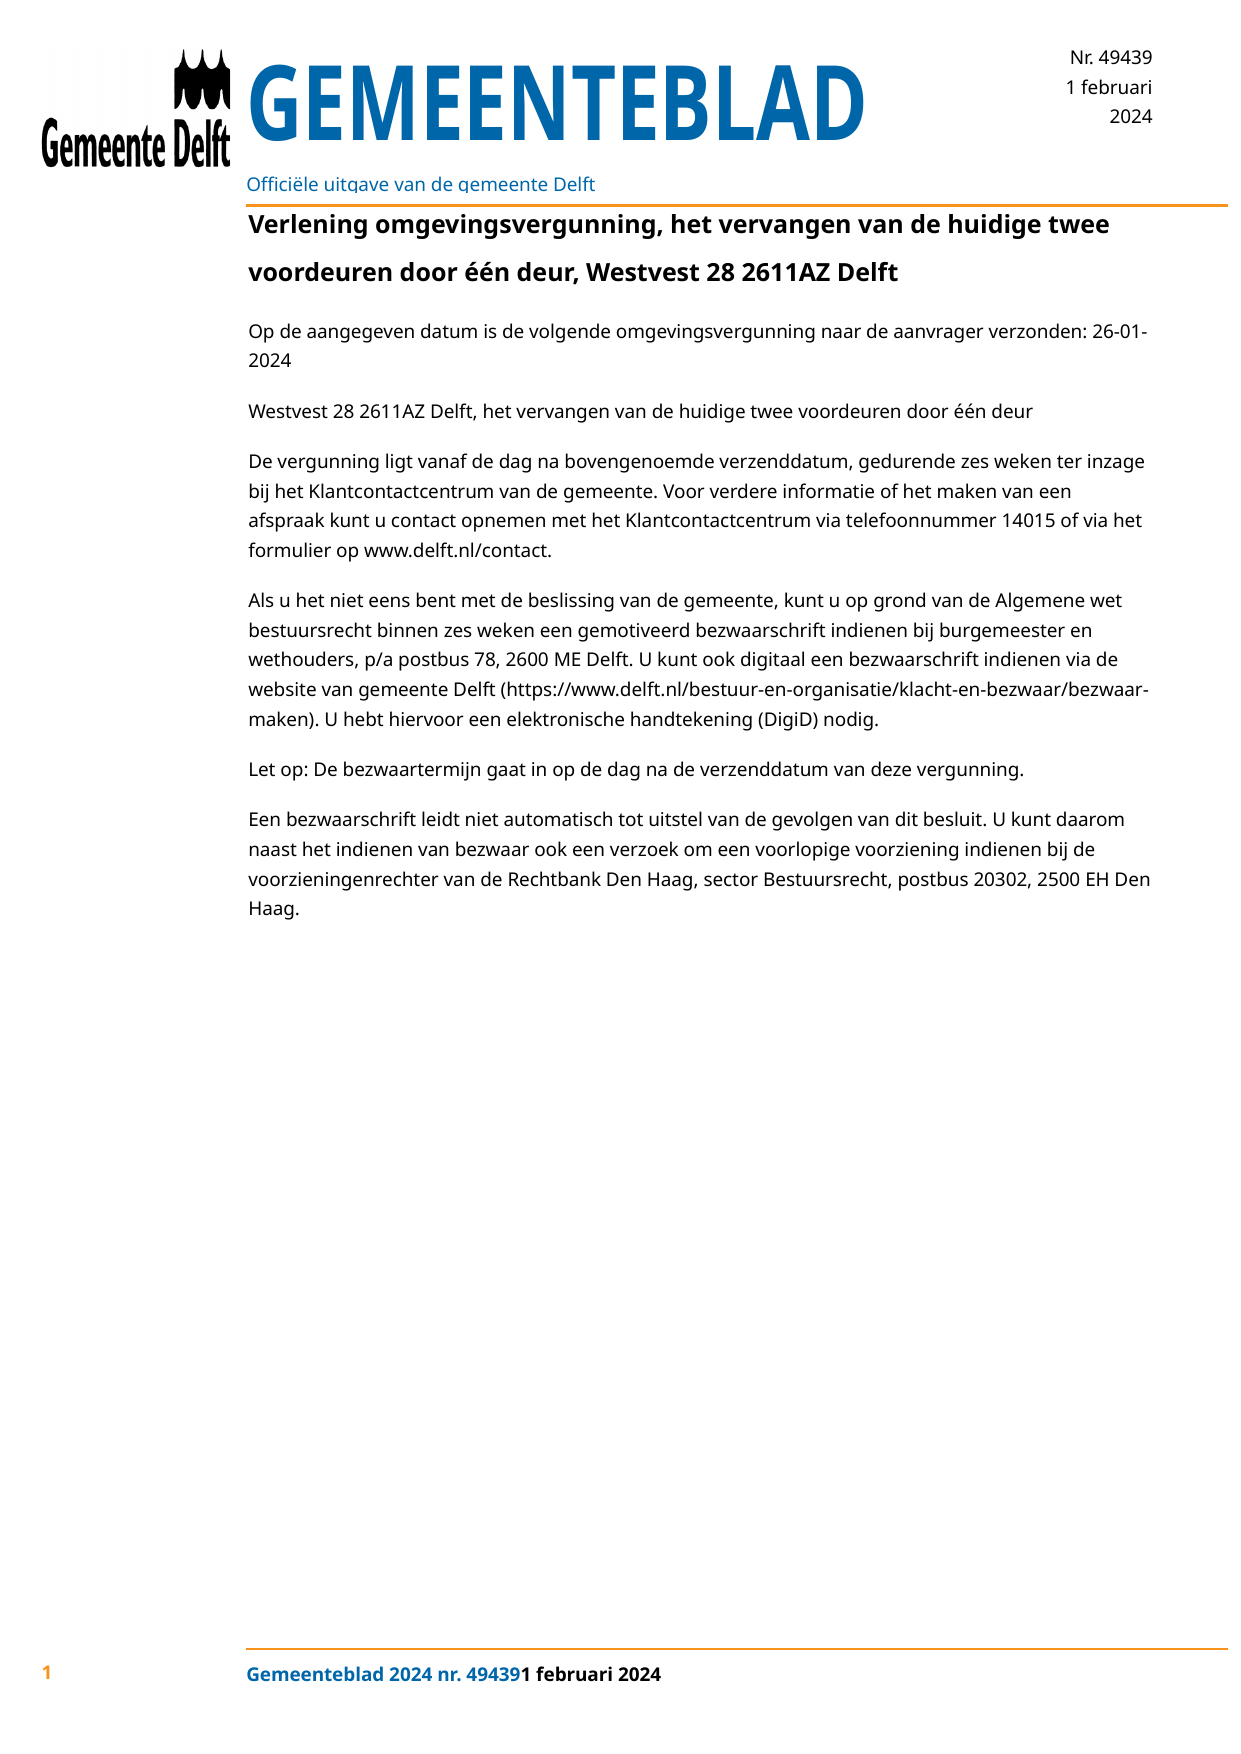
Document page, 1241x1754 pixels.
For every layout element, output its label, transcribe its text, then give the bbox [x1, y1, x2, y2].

picture [41, 47, 231, 172]
text Op de aangegeven datum is de volgende omgevingsvergunning naar de aanvrager verzonden: 26-01-2024 [248, 318, 1152, 373]
text Als u het niet eens bent met de beslissing van de gemeente, kunt u op grond van de Algemene wet bestuursrecht binnen zes weken een gemotiveerd bezwaarschrift indienen bij burgemeester en wethouders, p/a postbus 78, 2600 ME Delft. U kunt ook digitaal een bezwaarschrift indienen via de website van gemeente Delft (https://www.delft.nl/bestuur-en-organisatie/klacht-en-bezwaar/bezwaar-maken). U hebt hiervoor een elektronische handtekening (DigiD) nodig. [248, 587, 1152, 732]
text Een bezwaarschrift leidt niet automatisch tot uitstel van de gevolgen van dit besluit. U kunt daarom naast het indienen van bezwaar ook een verzoek om een voorlopige voorziening indienen bij de voorzieningenrechter van de Rechtbank Den Haag, sector Bestuursrecht, postbus 20302, 2500 EH Den Haag. [248, 807, 1152, 921]
text De vergunning ligt vanaf de dag na bovengenoemde verzenddatum, gedurende zes weken ter inzage bij het Klantcontactcentrum van de gemeente. Voor verdere informatie of het maken van een afspraak kunt u contact opnemen met het Klantcontactcentrum via telefoonnummer 14015 of via het formulier op www.delft.nl/contact. [248, 448, 1152, 563]
text Westvest 28 2611AZ Delft, het vervangen van de huidige twee voordeuren door één deur [248, 398, 1152, 424]
text Let op: De bezwaartermijn gaat in op de dag na de verzenddatum van deze vergunning. [248, 756, 1152, 782]
text Verlening omgevingsvergunning, het vervangen van de huidige twee voordeuren door één deur, Westvest 28 2611AZ Delft [248, 207, 1152, 288]
